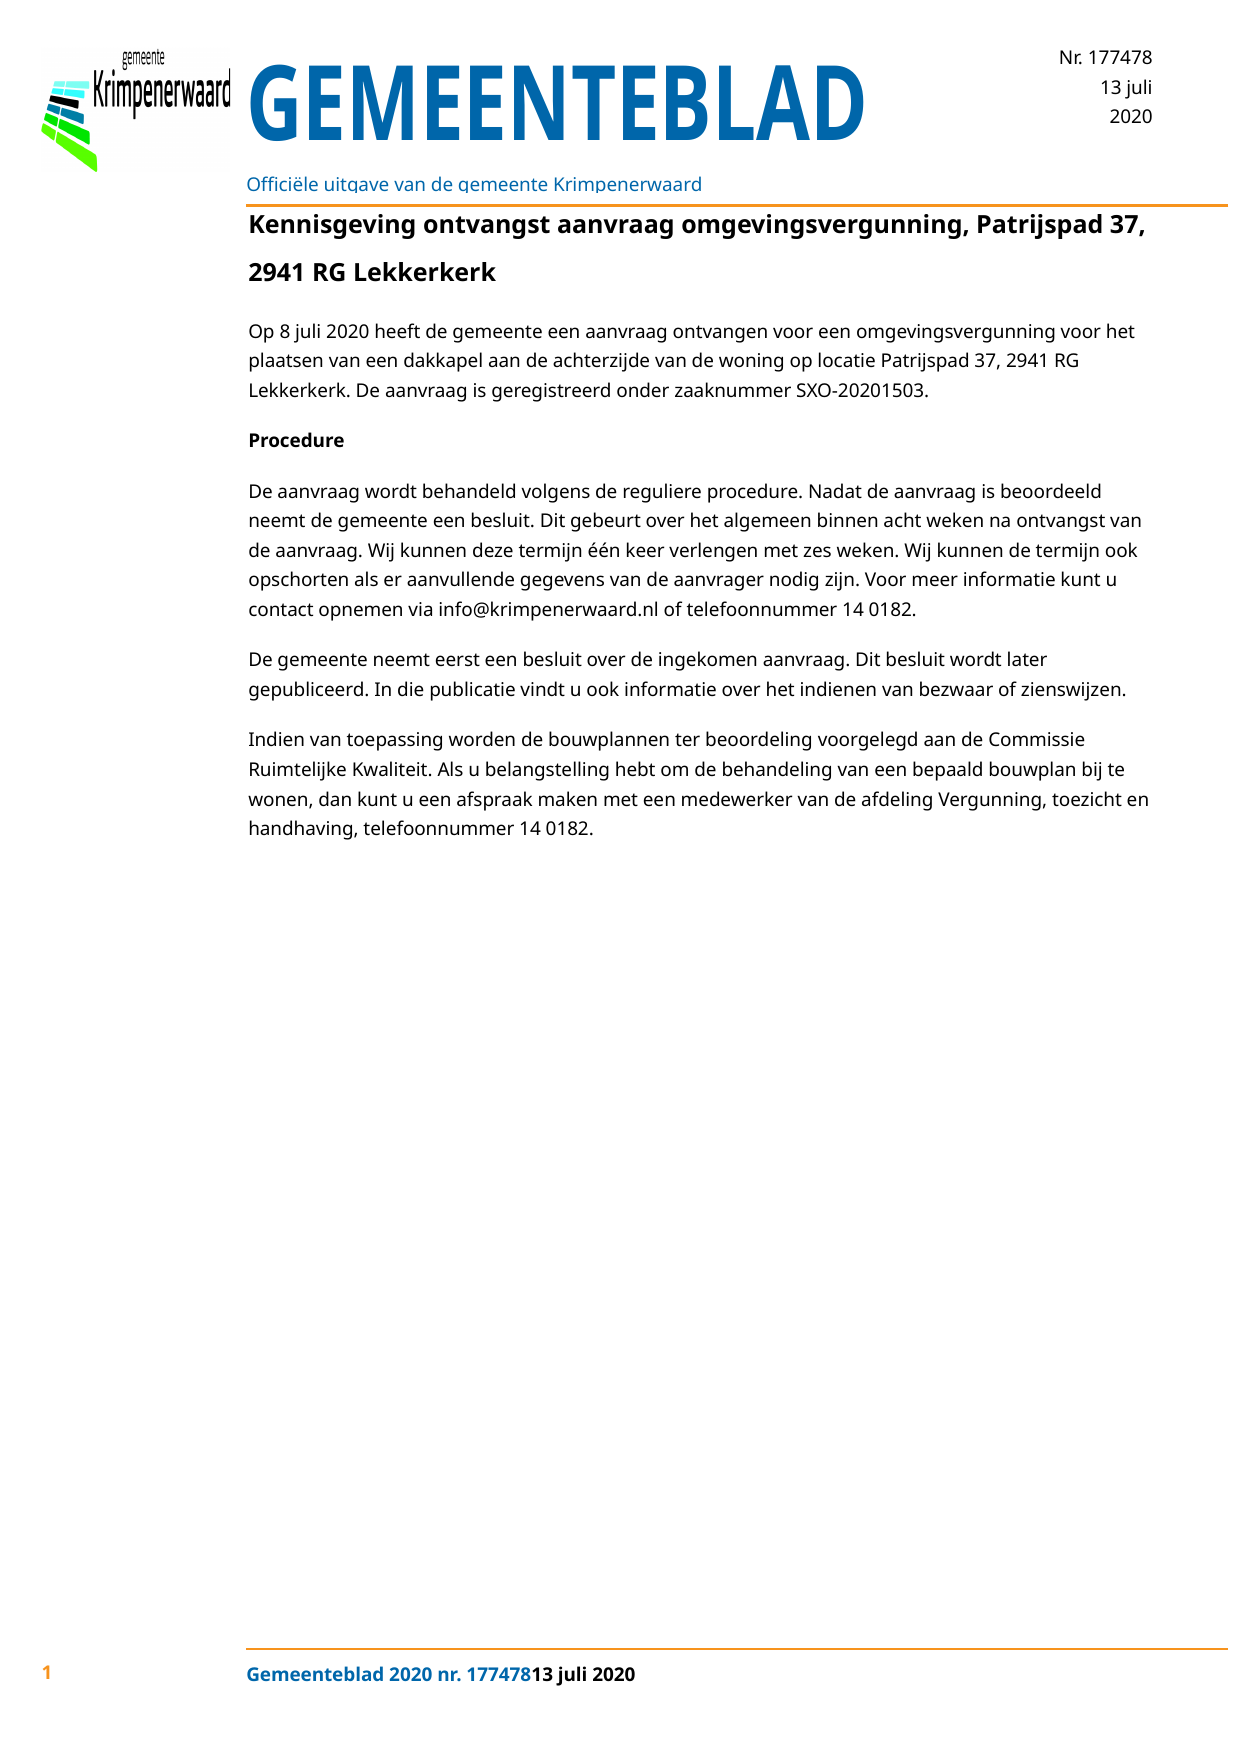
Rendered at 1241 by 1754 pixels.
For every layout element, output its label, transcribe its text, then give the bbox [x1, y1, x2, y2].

picture [41, 47, 231, 172]
text De gemeente neemt eerst een besluit over de ingekomen aanvraag. Dit besluit wordt later gepubliceerd. In die publicatie vindt u ook informatie over het indienen van bezwaar of zienswijzen. [248, 647, 1152, 702]
text Procedure [248, 427, 1152, 453]
text Indien van toepassing worden de bouwplannen ter beoordeling voorgelegd aan de Commissie Ruimtelijke Kwaliteit. Als u belangstelling hebt om de behandeling van een bepaald bouwplan bij te wonen, dan kunt u een afspraak maken met een medewerker van de afdeling Vergunning, toezicht en handhaving, telefoonnummer 14 0182. [248, 727, 1152, 841]
text Kennisgeving ontvangst aanvraag omgevingsvergunning, Patrijspad 37, 2941 RG Lekkerkerk [248, 207, 1152, 288]
text Op 8 juli 2020 heeft de gemeente een aanvraag ontvangen voor een omgevingsvergunning voor het plaatsen van een dakkapel aan de achterzijde van de woning op locatie Patrijspad 37, 2941 RG Lekkerkerk. De aanvraag is geregistreerd onder zaaknummer SXO-20201503. [248, 318, 1152, 403]
text De aanvraag wordt behandeld volgens de reguliere procedure. Nadat de aanvraag is beoordeeld neemt de gemeente een besluit. Dit gebeurt over het algemeen binnen acht weken na ontvangst van de aanvraag. Wij kunnen deze termijn één keer verlengen met zes weken. Wij kunnen de termijn ook opschorten als er aanvullende gegevens van de aanvrager nodig zijn. Voor meer informatie kunt u contact opnemen via info@krimpenerwaard.nl of telefoonnummer 14 0182. [248, 478, 1152, 622]
